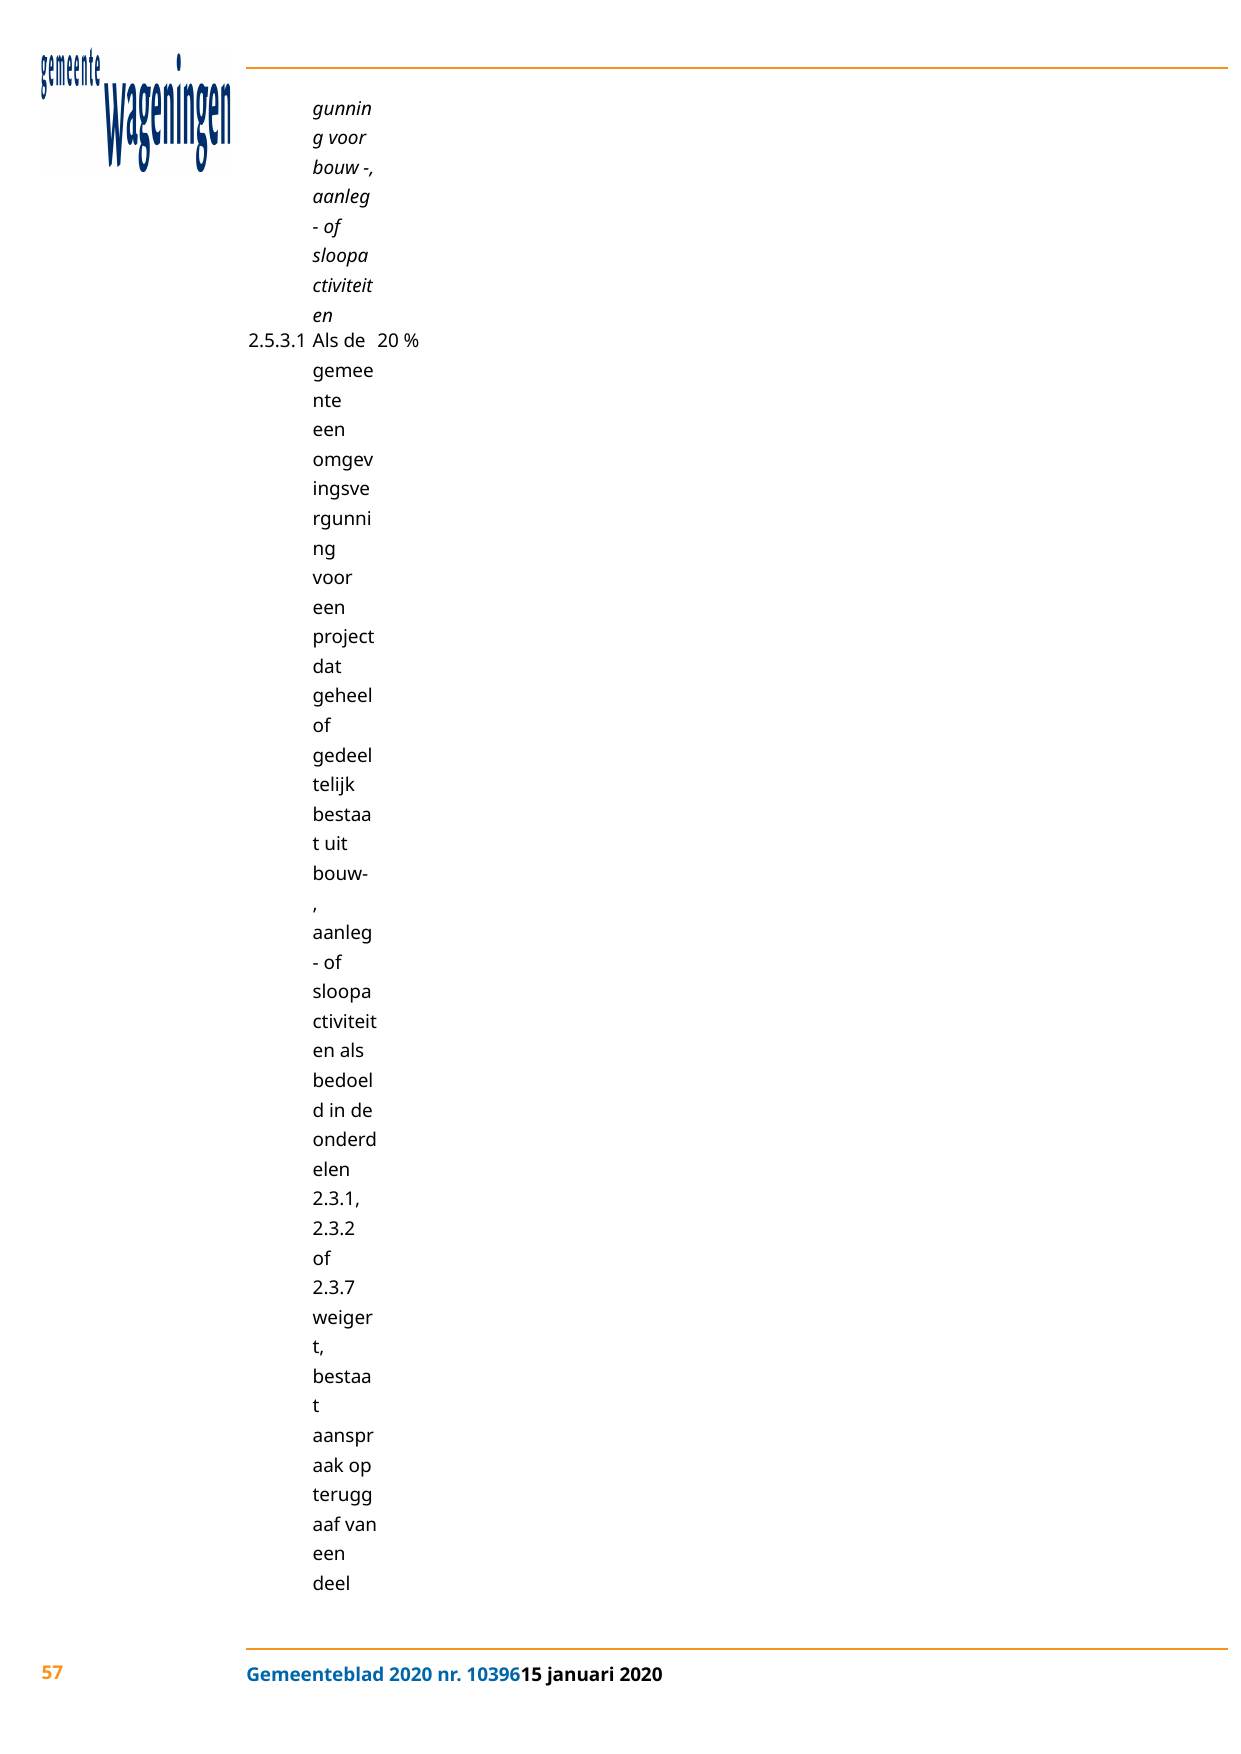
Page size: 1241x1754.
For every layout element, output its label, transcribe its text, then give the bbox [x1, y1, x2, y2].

table_cell 2.5.3.1 [248, 328, 312, 1596]
table_cell gunning voor bouw -, aanleg- of sloopactiviteiten [313, 95, 377, 328]
table_cell [377, 95, 442, 328]
table_cell 20 % [377, 328, 442, 1596]
table_cell Als de gemeente een omgevingsvergunning voor een project dat geheel of gedeeltelijk bestaat uit bouw- , aanleg- of sloopactiviteiten als bedoeld in de onderdelen 2.3.1, 2.3.2 of 2.3.7 weigert, bestaat aanspraak op teruggaaf van een deel [313, 328, 377, 1596]
picture [41, 47, 231, 172]
table_cell [248, 95, 312, 328]
